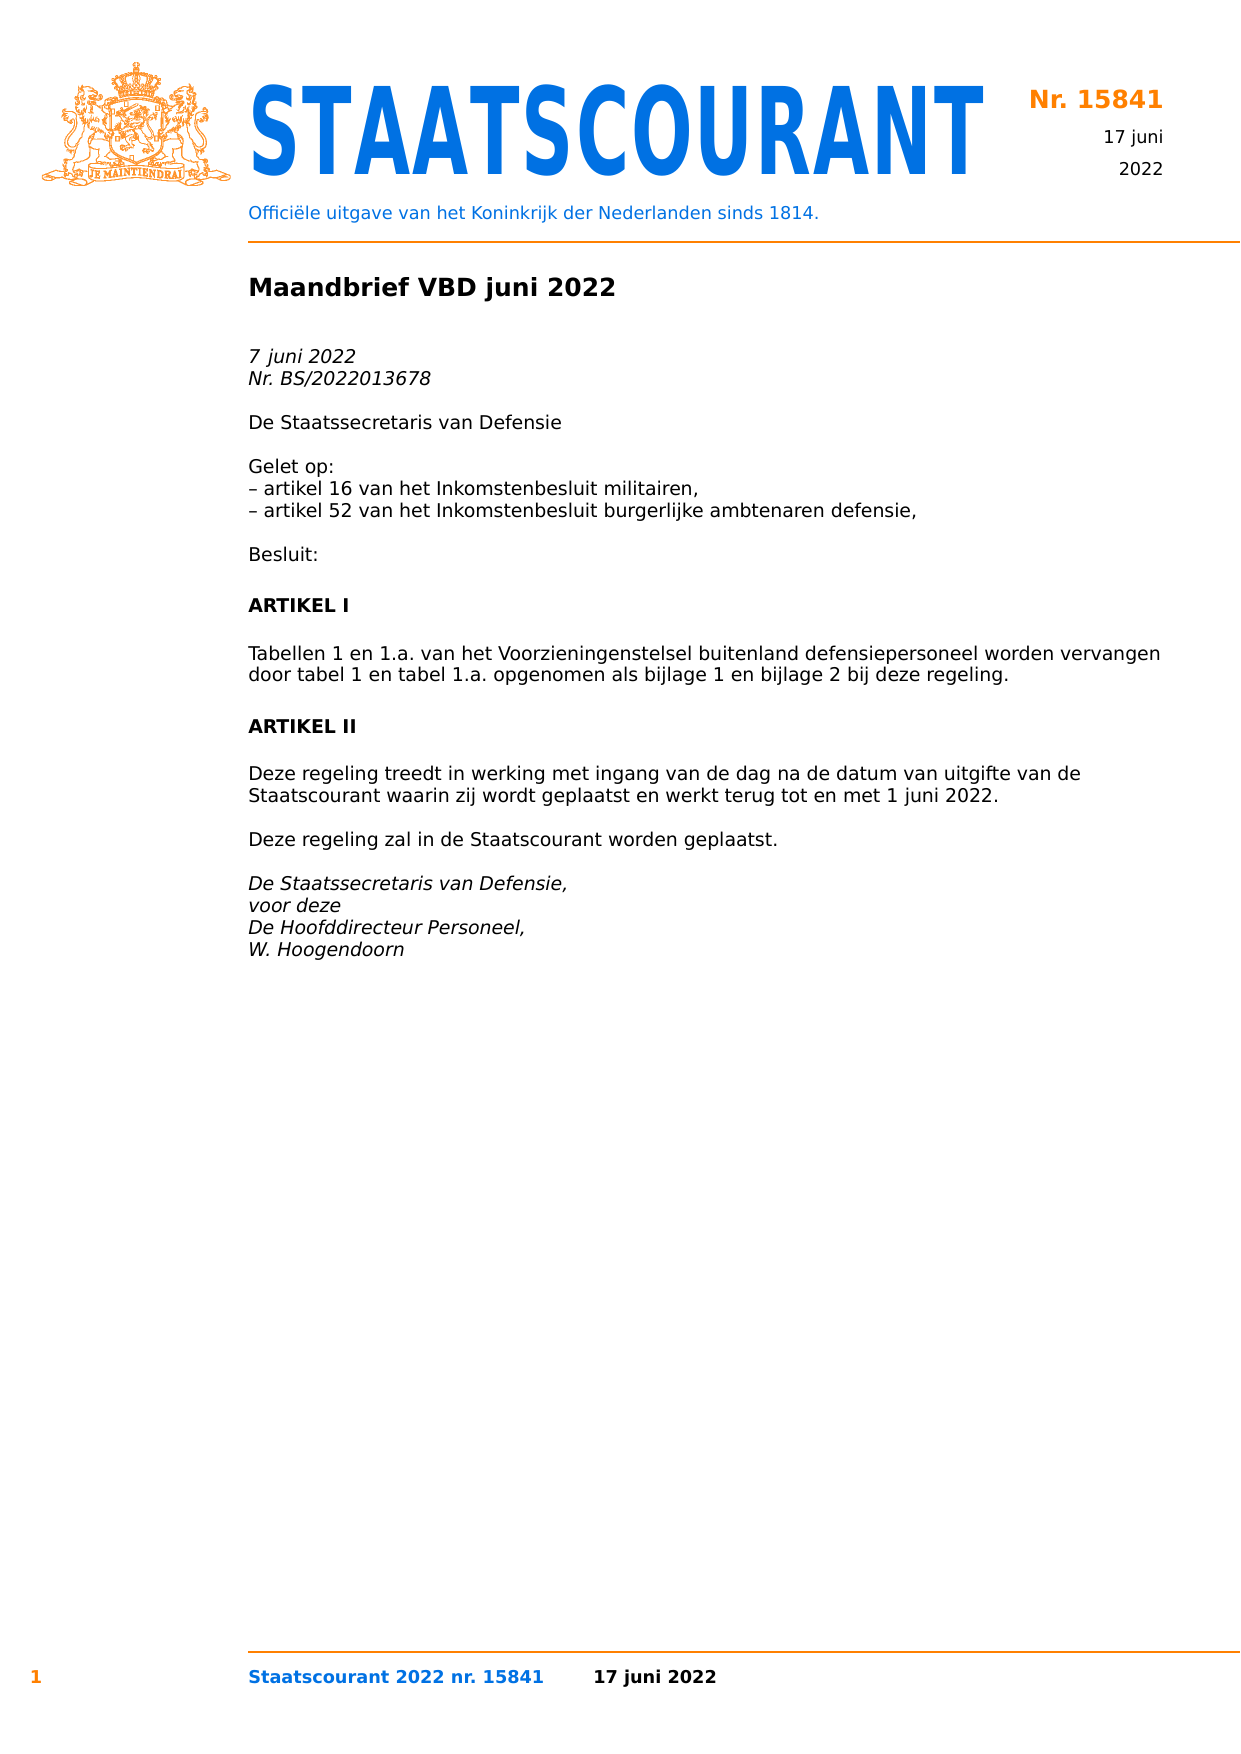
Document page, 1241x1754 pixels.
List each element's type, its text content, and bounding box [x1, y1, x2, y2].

text Tabellen 1 en 1.a. van het Voorzieningenstelsel buitenland defensiepersoneel worden vervangen door tabel 1 en tabel 1.a. opgenomen als bijlage 1 en bijlage 2 bij deze regeling. [248, 642, 1163, 686]
text Nr. BS/2022013678 [248, 368, 1163, 390]
table_header STAATSCOURANT [248, 62, 998, 203]
subtitle ARTIKEL I [248, 595, 1163, 617]
text – artikel 16 van het Inkomstenbesluit militairen, [248, 478, 1163, 499]
text – artikel 52 van het Inkomstenbesluit burgerlijke ambtenaren defensie, [248, 499, 1163, 522]
table_header [25, 62, 248, 241]
table_cell 2022 [998, 153, 1240, 203]
table_cell Officiële uitgave van het Koninkrijk der Nederlanden sinds 1814. [248, 203, 1240, 241]
table_header Nr. 15841 [998, 62, 1240, 121]
text Gelet op: [248, 456, 1163, 478]
text Deze regeling treedt in werking met ingang van de dag na de datum van uitgifte van de Staatscourant waarin zij wordt geplaatst en werkt terug tot en met 1 juni 2022. [248, 763, 1163, 807]
text Deze regeling zal in de Staatscourant worden geplaatst. [248, 829, 1163, 851]
text De Staatssecretaris van Defensie [248, 412, 1163, 434]
picture [41, 62, 231, 186]
text 7 juni 2022 [248, 346, 1163, 368]
subtitle Maandbrief VBD juni 2022 [248, 273, 1163, 302]
text De Staatssecretaris van Defensie, voor deze De Hoofddirecteur Personeel, W. Hoogendoorn [248, 873, 1163, 961]
subtitle ARTIKEL II [248, 716, 1163, 738]
text Besluit: [248, 543, 1163, 565]
table_cell 17 juni [998, 121, 1240, 153]
